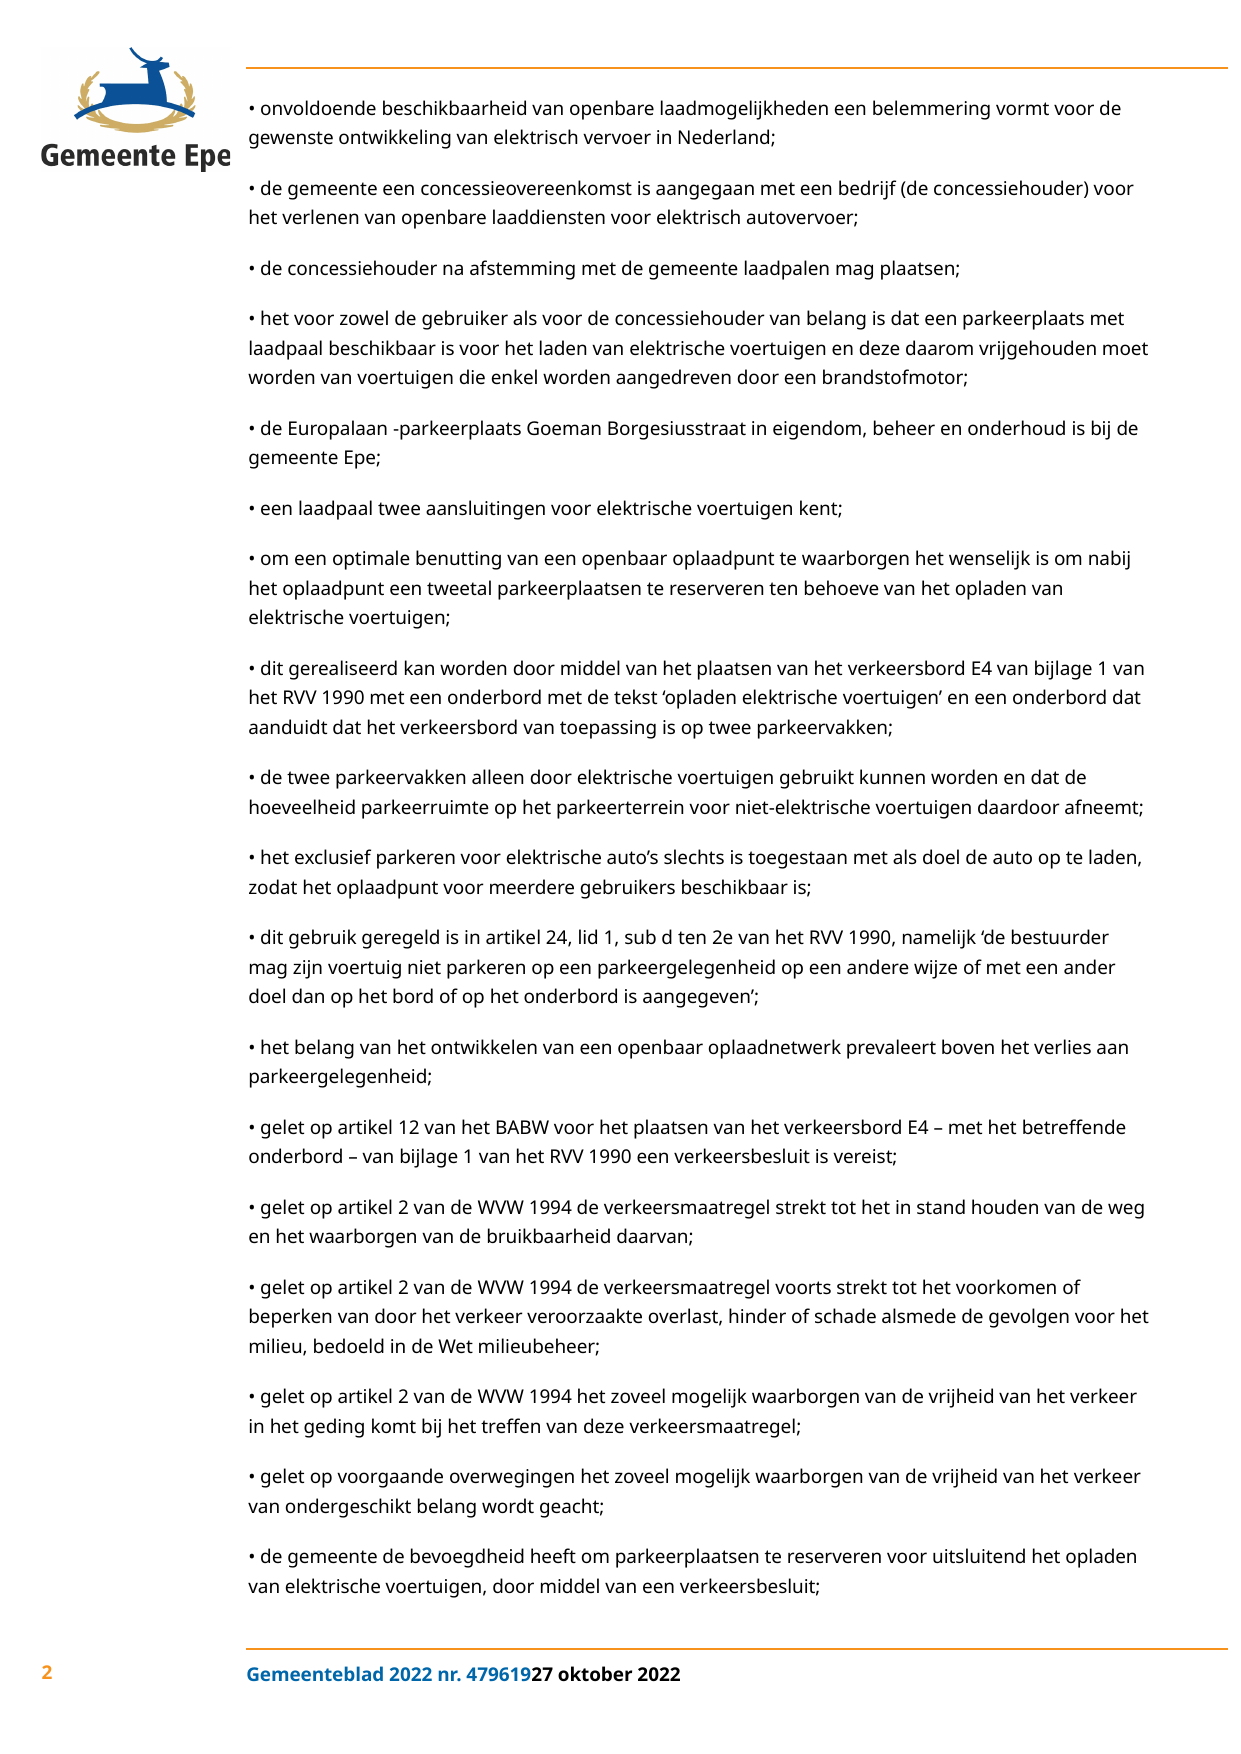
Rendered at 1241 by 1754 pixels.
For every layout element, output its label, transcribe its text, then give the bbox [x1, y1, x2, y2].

text • een laadpaal twee aansluitingen voor elektrische voertuigen kent; [248, 495, 1152, 521]
text • de gemeente de bevoegdheid heeft om parkeerplaatsen te reserveren voor uitsluitend het opladen van elektrische voertuigen, door middel van een verkeersbesluit; [248, 1543, 1152, 1599]
text • het exclusief parkeren voor elektrische auto’s slechts is toegestaan met als doel de auto op te laden, zodat het oplaadpunt voor meerdere gebruikers beschikbaar is; [248, 844, 1152, 900]
picture [41, 47, 231, 172]
text • onvoldoende beschikbaarheid van openbare laadmogelijkheden een belemmering vormt voor de gewenste ontwikkeling van elektrisch vervoer in Nederland; [248, 95, 1152, 150]
text • de concessiehouder na afstemming met de gemeente laadpalen mag plaatsen; [248, 255, 1152, 281]
text • gelet op voorgaande overwegingen het zoveel mogelijk waarborgen van de vrijheid van het verkeer van ondergeschikt belang wordt geacht; [248, 1463, 1152, 1519]
text • gelet op artikel 2 van de WVW 1994 de verkeersmaatregel strekt tot het in stand houden van de weg en het waarborgen van de bruikbaarheid daarvan; [248, 1194, 1152, 1249]
text • gelet op artikel 2 van de WVW 1994 het zoveel mogelijk waarborgen van de vrijheid van het verkeer in het geding komt bij het treffen van deze verkeersmaatregel; [248, 1383, 1152, 1439]
text • dit gerealiseerd kan worden door middel van het plaatsen van het verkeersbord E4 van bijlage 1 van het RVV 1990 met een onderbord met de tekst ‘opladen elektrische voertuigen’ en een onderbord dat aanduidt dat het verkeersbord van toepassing is op twee parkeervakken; [248, 655, 1152, 740]
text • dit gebruik geregeld is in artikel 24, lid 1, sub d ten 2e van het RVV 1990, namelijk ‘de bestuurder mag zijn voertuig niet parkeren op een parkeergelegenheid op een andere wijze of met een ander doel dan op het bord of op het onderbord is aangegeven’; [248, 924, 1152, 1009]
text • het belang van het ontwikkelen van een openbaar oplaadnetwerk prevaleert boven het verlies aan parkeergelegenheid; [248, 1034, 1152, 1089]
text • om een optimale benutting van een openbaar oplaadpunt te waarborgen het wenselijk is om nabij het oplaadpunt een tweetal parkeerplaatsen te reserveren ten behoeve van het opladen van elektrische voertuigen; [248, 545, 1152, 630]
text • de twee parkeervakken alleen door elektrische voertuigen gebruikt kunnen worden en dat de hoeveelheid parkeerruimte op het parkeerterrein voor niet-elektrische voertuigen daardoor afneemt; [248, 764, 1152, 820]
text • het voor zowel de gebruiker als voor de concessiehouder van belang is dat een parkeerplaats met laadpaal beschikbaar is voor het laden van elektrische voertuigen en deze daarom vrijgehouden moet worden van voertuigen die enkel worden aangedreven door een brandstofmotor; [248, 305, 1152, 390]
text • de gemeente een concessieovereenkomst is aangegaan met een bedrijf (de concessiehouder) voor het verlenen van openbare laaddiensten voor elektrisch autovervoer; [248, 175, 1152, 230]
text • gelet op artikel 12 van het BABW voor het plaatsen van het verkeersbord E4 – met het betreffende onderbord – van bijlage 1 van het RVV 1990 een verkeersbesluit is vereist; [248, 1114, 1152, 1169]
text • de Europalaan -parkeerplaats Goeman Borgesiusstraat in eigendom, beheer en onderhoud is bij de gemeente Epe; [248, 415, 1152, 470]
text • gelet op artikel 2 van de WVW 1994 de verkeersmaatregel voorts strekt tot het voorkomen of beperken van door het verkeer veroorzaakte overlast, hinder of schade alsmede de gevolgen voor het milieu, bedoeld in de Wet milieubeheer; [248, 1274, 1152, 1359]
